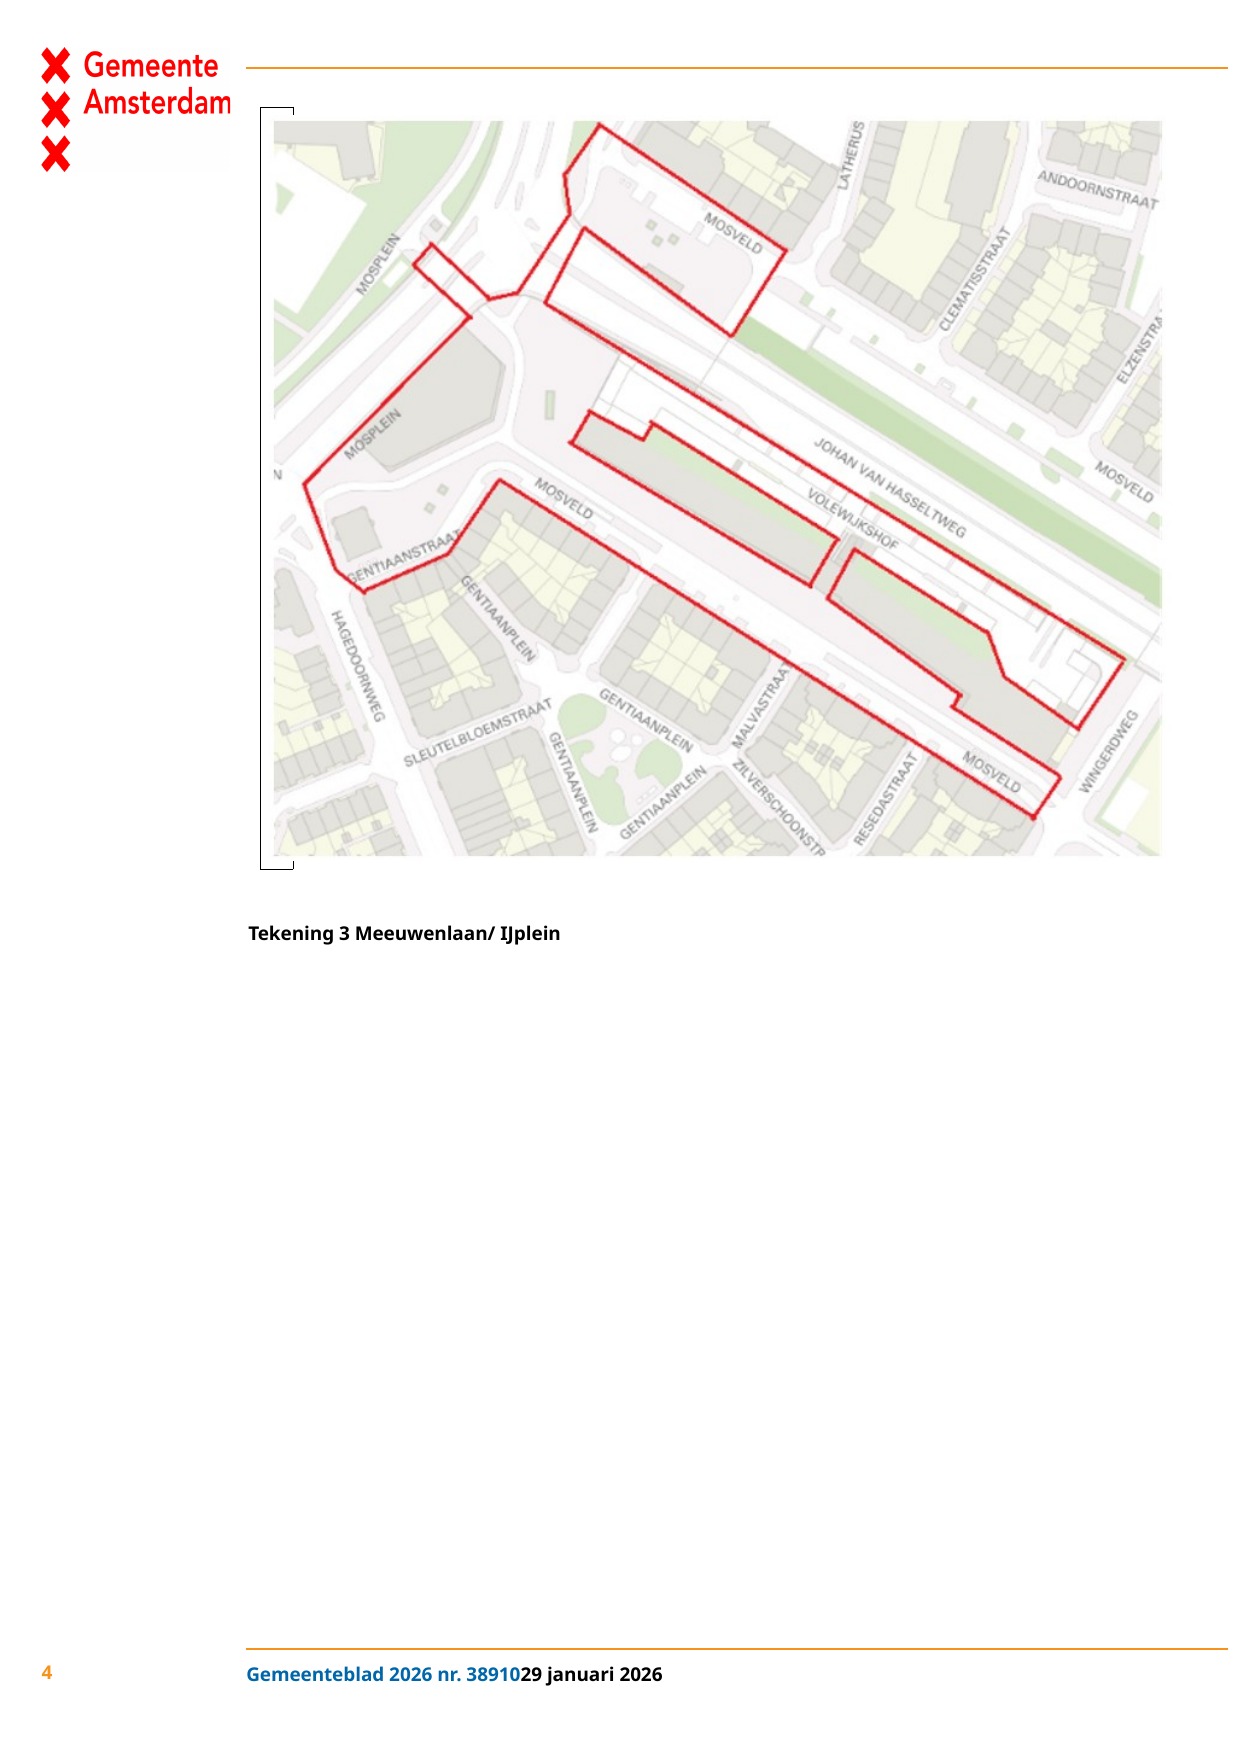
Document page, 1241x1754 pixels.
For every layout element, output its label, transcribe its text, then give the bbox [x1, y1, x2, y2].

picture [41, 47, 231, 172]
picture [268, 115, 1173, 861]
text Tekening 3 Meeuwenlaan/ IJplein [248, 920, 1152, 946]
